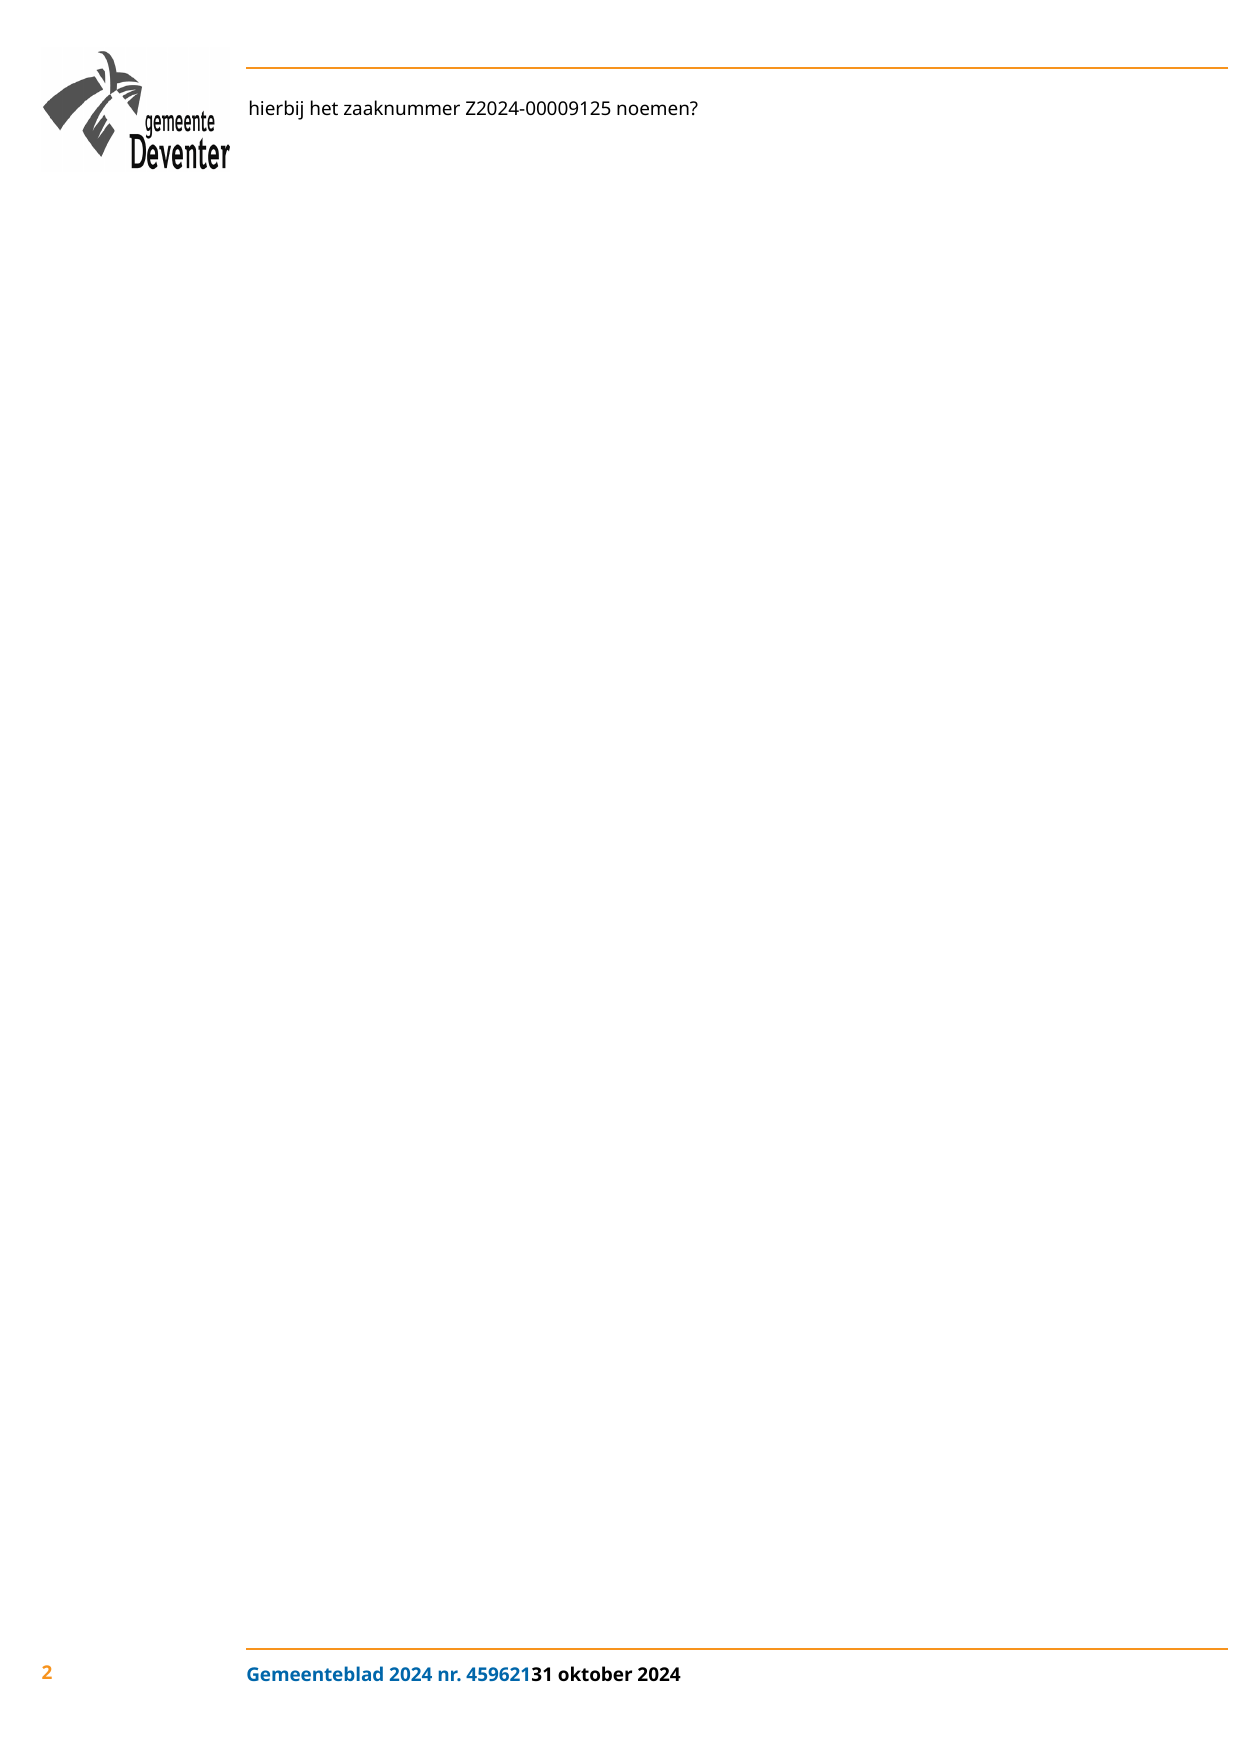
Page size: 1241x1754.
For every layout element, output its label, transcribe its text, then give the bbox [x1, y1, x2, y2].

text hierbij het zaaknummer Z2024-00009125 noemen? [248, 95, 1152, 121]
picture [41, 47, 231, 172]
